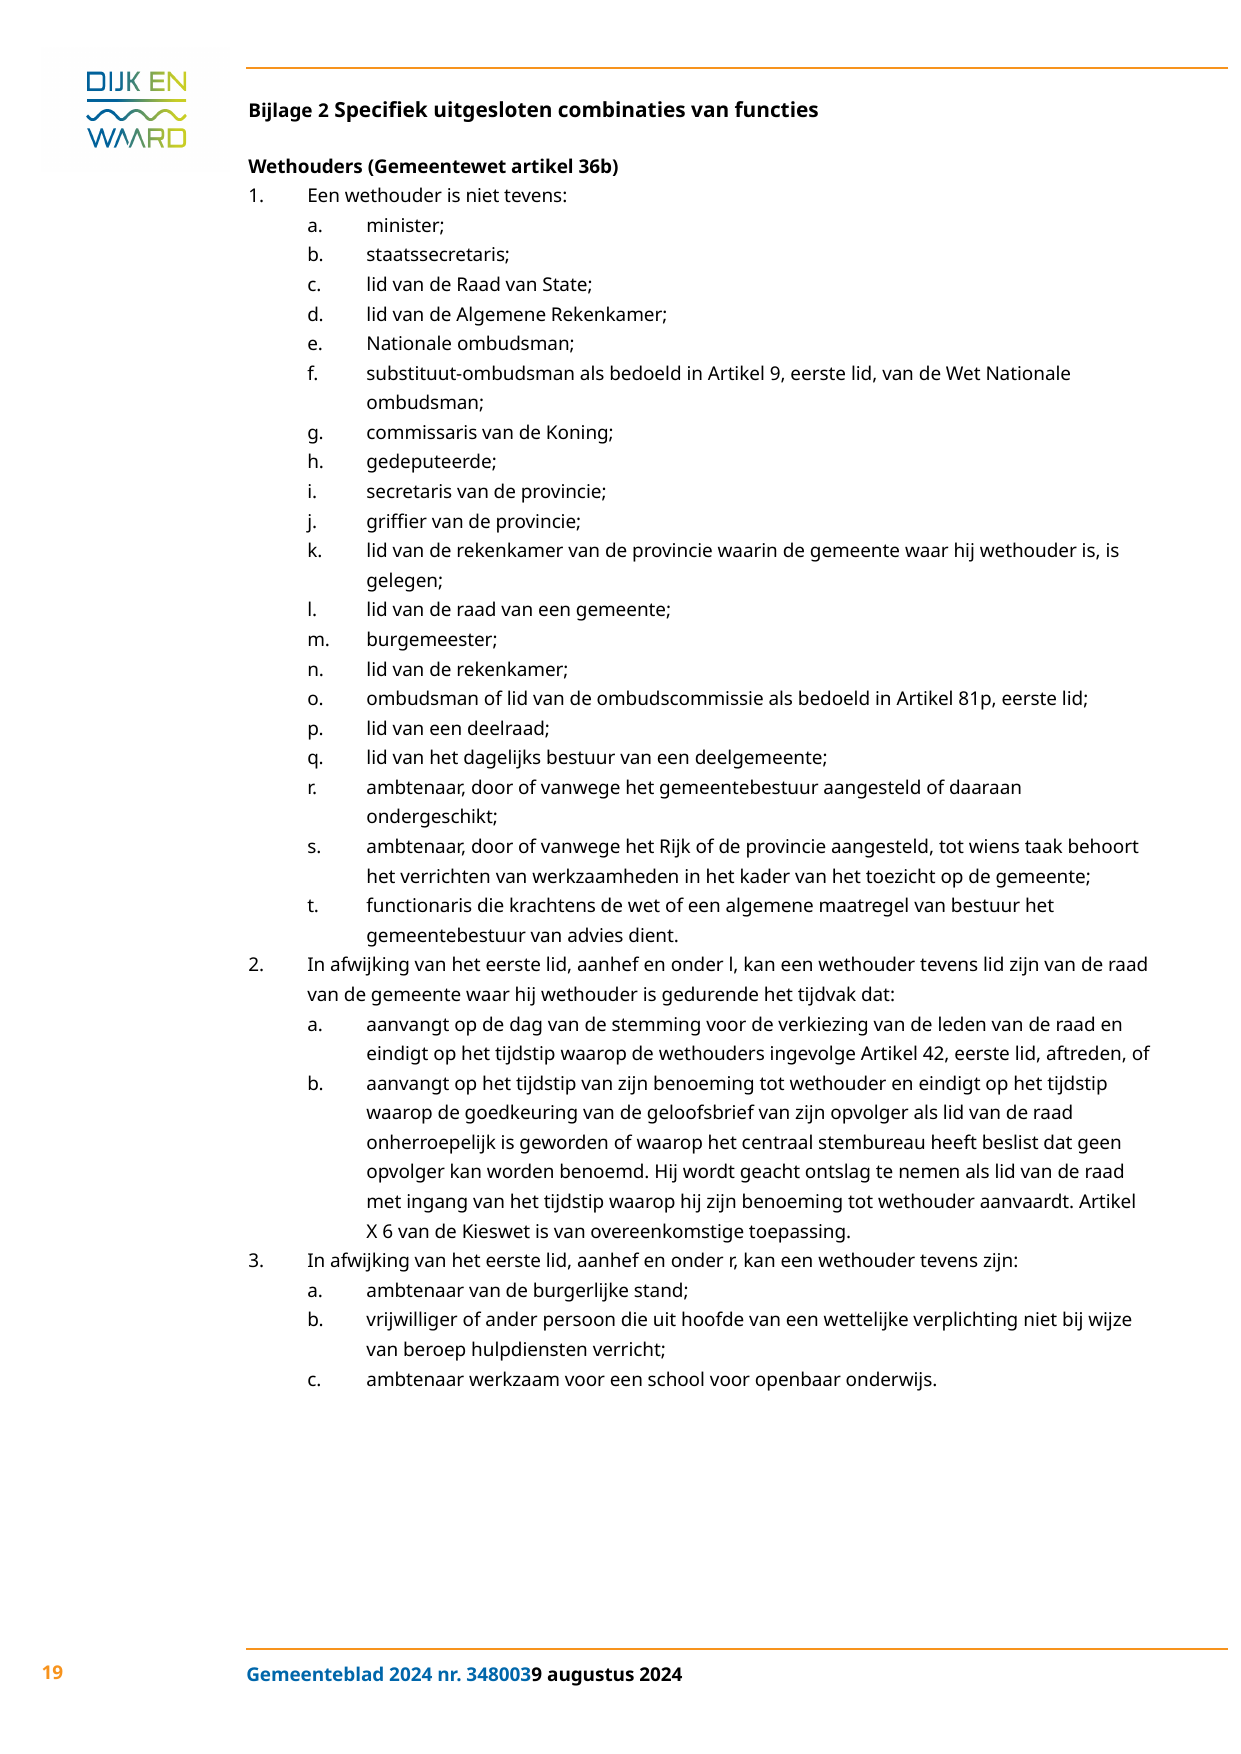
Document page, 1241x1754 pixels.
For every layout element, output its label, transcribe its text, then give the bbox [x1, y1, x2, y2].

list minister; [307, 212, 1152, 238]
list aanvangt op het tijdstip van zijn benoeming tot wethouder en eindigt op het tijdstip waarop de goedkeuring van de geloofsbrief van zijn opvolger als lid van de raad onherroepelijk is geworden of waarop het centraal stembureau heeft beslist dat geen opvolger kan worden benoemd. Hij wordt geacht ontslag te nemen als lid van de raad met ingang van het tijdstip waarop hij zijn benoeming tot wethouder aanvaardt. Artikel X 6 van de Kieswet is van overeenkomstige toepassing. [307, 1070, 1152, 1244]
list lid van de rekenkamer van de provincie waarin de gemeente waar hij wethouder is, is gelegen; [307, 537, 1152, 593]
list Nationale ombudsman; [307, 330, 1152, 356]
list ombudsman of lid van de ombudscommissie als bedoeld in Artikel 81p, eerste lid; [307, 685, 1152, 711]
list vrijwilliger of ander persoon die uit hoofde van een wettelijke verplichting niet bij wijze van beroep hulpdiensten verricht; [307, 1307, 1152, 1362]
list functionaris die krachtens de wet of een algemene maatregel van bestuur het gemeentebestuur van advies dient. [307, 892, 1152, 948]
list In afwijking van het eerste lid, aanhef en onder r, kan een wethouder tevens zijn: [248, 1247, 1152, 1273]
list griffier van de provincie; [307, 508, 1152, 534]
list lid van de Algemene Rekenkamer; [307, 301, 1152, 327]
picture [41, 47, 231, 172]
list commissaris van de Koning; [307, 419, 1152, 445]
list substituut-ombudsman als bedoeld in Artikel 9, eerste lid, van de Wet Nationale ombudsman; [307, 360, 1152, 415]
text Wethouders (Gemeentewet artikel 36b) [248, 153, 1152, 179]
list ambtenaar van de burgerlijke stand; [307, 1277, 1152, 1303]
list lid van het dagelijks bestuur van een deelgemeente; [307, 744, 1152, 770]
list lid van een deelraad; [307, 715, 1152, 741]
text Bijlage 2 Specifiek uitgesloten combinaties van functies [248, 95, 1152, 123]
list gedeputeerde; [307, 449, 1152, 474]
list lid van de rekenkamer; [307, 656, 1152, 682]
list burgemeester; [307, 626, 1152, 652]
list lid van de Raad van State; [307, 271, 1152, 297]
list aanvangt op de dag van de stemming voor de verkiezing van de leden van de raad en eindigt op het tijdstip waarop de wethouders ingevolge Artikel 42, eerste lid, aftreden, of [307, 1011, 1152, 1066]
list ambtenaar, door of vanwege het Rijk of de provincie aangesteld, tot wiens taak behoort het verrichten van werkzaamheden in het kader van het toezicht op de gemeente; [307, 833, 1152, 889]
list ambtenaar werkzaam voor een school voor openbaar onderwijs. [307, 1366, 1152, 1392]
list Een wethouder is niet tevens: [248, 182, 1152, 208]
list ambtenaar, door of vanwege het gemeentebestuur aangesteld of daaraan ondergeschikt; [307, 774, 1152, 829]
list lid van de raad van een gemeente; [307, 597, 1152, 622]
list In afwijking van het eerste lid, aanhef en onder l, kan een wethouder tevens lid zijn van de raad van de gemeente waar hij wethouder is gedurende het tijdvak dat: [248, 952, 1152, 1007]
list staatssecretaris; [307, 242, 1152, 267]
list secretaris van de provincie; [307, 478, 1152, 504]
